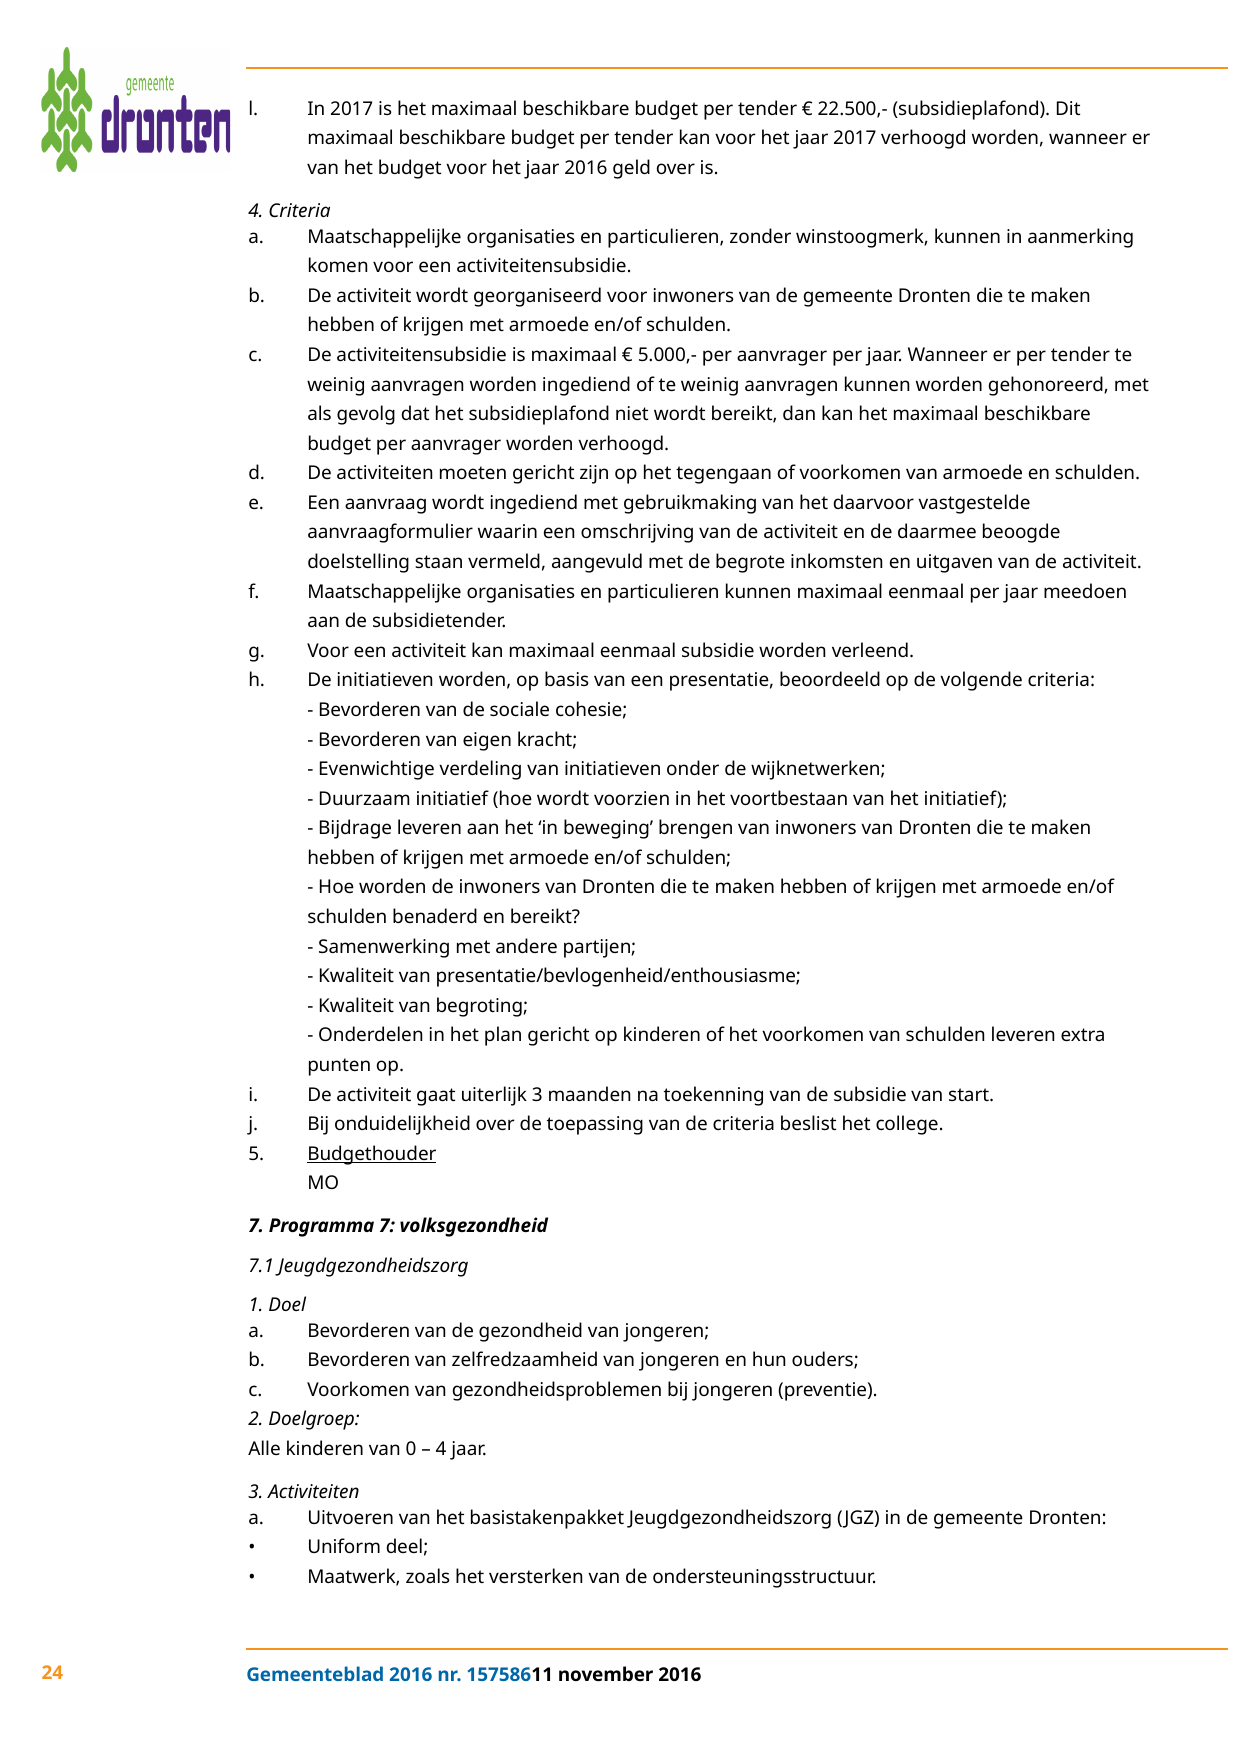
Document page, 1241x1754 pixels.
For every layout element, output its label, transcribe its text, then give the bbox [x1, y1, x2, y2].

text 3. Activiteiten [248, 1478, 1152, 1504]
list De initiatieven worden, op basis van een presentatie, beoordeeld op de volgende criteria: [248, 667, 1152, 692]
text 7.1 Jeugdgezondheidszorg [248, 1252, 1152, 1278]
list Voorkomen van gezondheidsproblemen bij jongeren (preventie). [248, 1376, 1152, 1402]
list Maatschappelijke organisaties en particulieren, zonder winstoogmerk, kunnen in aanmerking komen voor een activiteitensubsidie. [248, 223, 1152, 278]
list - Evenwichtige verdeling van initiatieven onder de wijknetwerken; [248, 755, 1152, 781]
list De activiteit wordt georganiseerd voor inwoners van de gemeente Dronten die te maken hebben of krijgen met armoede en/of schulden. [248, 282, 1152, 337]
list Budgethouder [248, 1140, 1152, 1166]
list Uitvoeren van het basistakenpakket Jeugdgezondheidszorg (JGZ) in de gemeente Dronten: [248, 1504, 1152, 1530]
text 7. Programma 7: volksgezondheid [248, 1213, 1152, 1238]
list - Bevorderen van de sociale cohesie; [248, 696, 1152, 722]
list - Hoe worden de inwoners van Dronten die te maken hebben of krijgen met armoede en/of schulden benaderd en bereikt? [248, 874, 1152, 929]
list MO [248, 1169, 1152, 1195]
picture [41, 47, 231, 172]
list De activiteiten moeten gericht zijn op het tegengaan of voorkomen van armoede en schulden. [248, 459, 1152, 485]
list Bevorderen van zelfredzaamheid van jongeren en hun ouders; [248, 1346, 1152, 1372]
text 4. Criteria [248, 197, 1152, 223]
list Uniform deel; [248, 1534, 1152, 1559]
list - Onderdelen in het plan gericht op kinderen of het voorkomen van schulden leveren extra punten op. [248, 1022, 1152, 1077]
list Bij onduidelijkheid over de toepassing van de criteria beslist het college. [248, 1110, 1152, 1136]
list De activiteitensubsidie is maximaal € 5.000,- per aanvrager per jaar. Wanneer er per tender te weinig aanvragen worden ingediend of te weinig aanvragen kunnen worden gehonoreerd, met als gevolg dat het subsidieplafond niet wordt bereikt, dan kan het maximaal beschikbare budget per aanvrager worden verhoogd. [248, 341, 1152, 456]
list - Bevorderen van eigen kracht; [248, 726, 1152, 751]
list - Kwaliteit van begroting; [248, 992, 1152, 1018]
list Voor een activiteit kan maximaal eenmaal subsidie worden verleend. [248, 637, 1152, 663]
text 1. Doel [248, 1291, 1152, 1317]
list In 2017 is het maximaal beschikbare budget per tender € 22.500,- (subsidieplafond). Dit maximaal beschikbare budget per tender kan voor het jaar 2017 verhoogd worden, wanneer er van het budget voor het jaar 2016 geld over is. [248, 95, 1152, 180]
list Bevorderen van de gezondheid van jongeren; [248, 1317, 1152, 1343]
list - Kwaliteit van presentatie/bevlogenheid/enthousiasme; [248, 962, 1152, 988]
list - Samenwerking met andere partijen; [248, 933, 1152, 958]
list De activiteit gaat uiterlijk 3 maanden na toekenning van de subsidie van start. [248, 1081, 1152, 1106]
list Maatwerk, zoals het versterken van de ondersteuningsstructuur. [248, 1563, 1152, 1589]
list - Duurzaam initiatief (hoe wordt voorzien in het voortbestaan van het initiatief); [248, 785, 1152, 811]
text 2. Doelgroep: [248, 1406, 1152, 1431]
list Een aanvraag wordt ingediend met gebruikmaking van het daarvoor vastgestelde aanvraagformulier waarin een omschrijving van de activiteit en de daarmee beoogde doelstelling staan vermeld, aangevuld met de begrote inkomsten en uitgaven van de activiteit. [248, 489, 1152, 574]
text Alle kinderen van 0 – 4 jaar. [248, 1435, 1152, 1461]
list Maatschappelijke organisaties en particulieren kunnen maximaal eenmaal per jaar meedoen aan de subsidietender. [248, 578, 1152, 633]
list - Bijdrage leveren aan het ‘in beweging’ brengen van inwoners van Dronten die te maken hebben of krijgen met armoede en/of schulden; [248, 814, 1152, 870]
